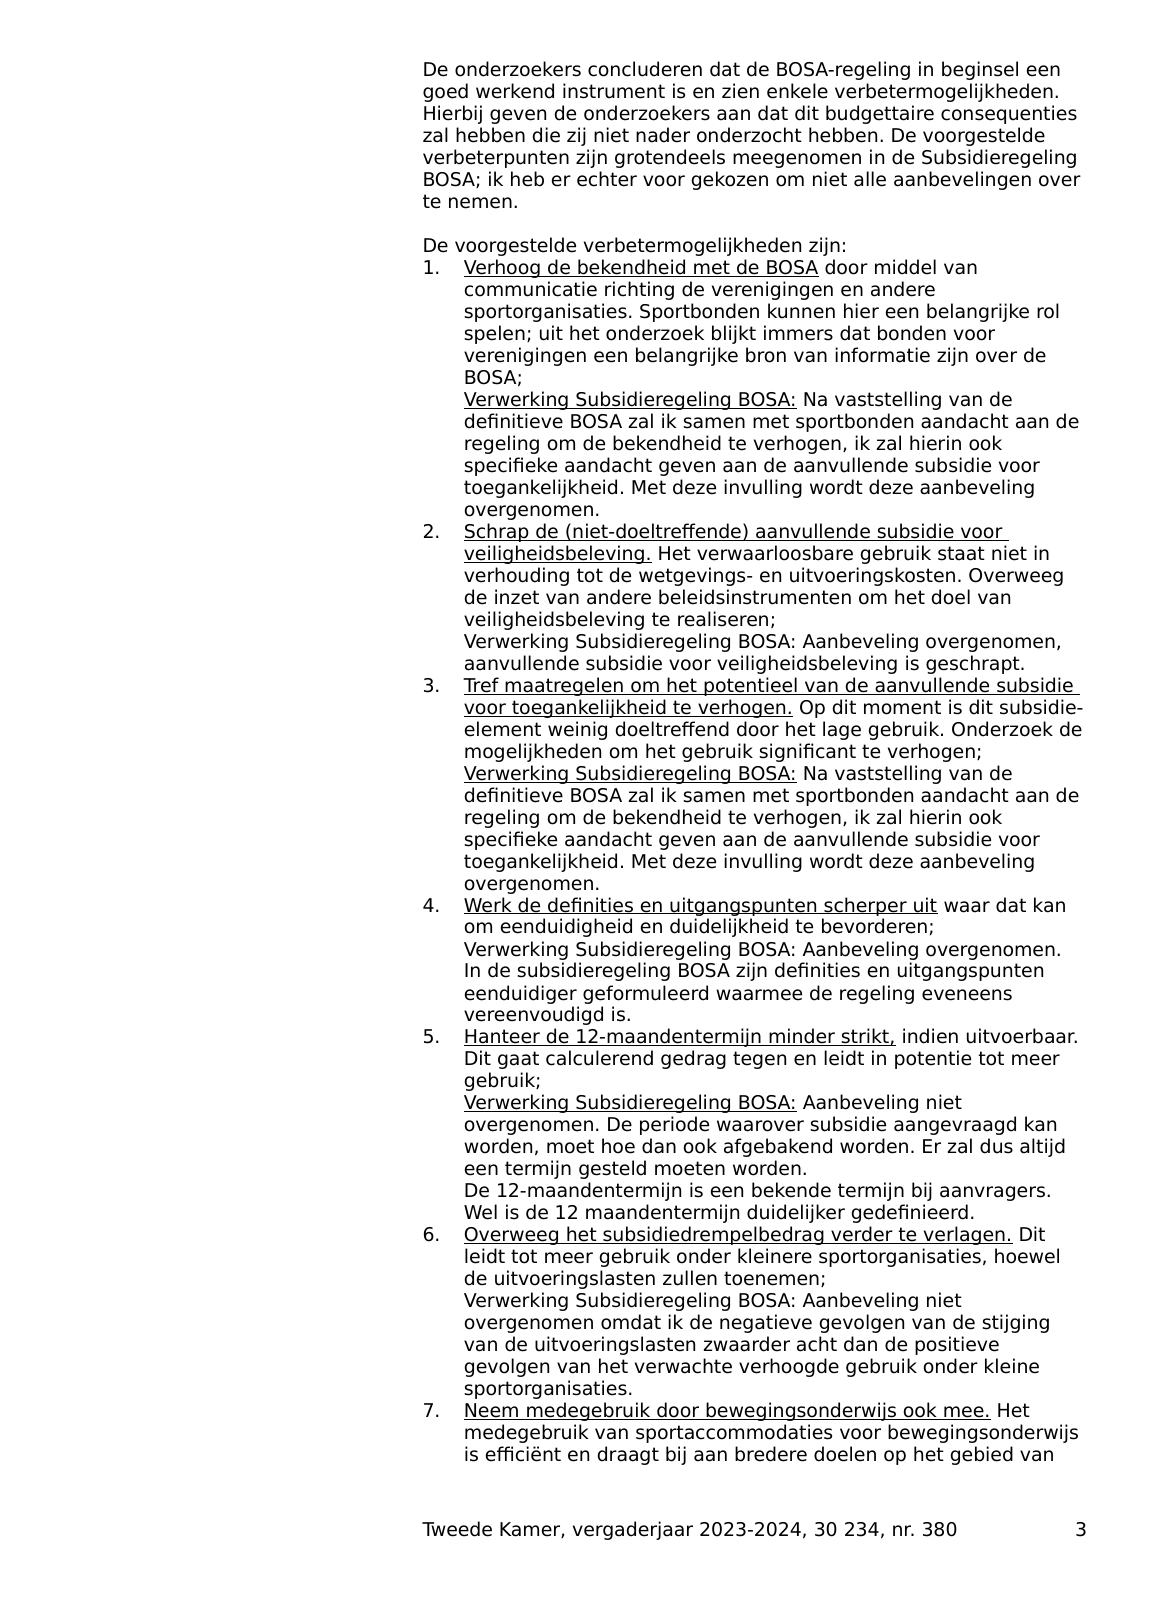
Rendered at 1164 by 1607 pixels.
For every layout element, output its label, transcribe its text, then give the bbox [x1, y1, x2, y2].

text Verwerking Subsidieregeling BOSA: Na vaststelling van de definitieve BOSA zal ik samen met sportbonden aandacht aan de regeling om de bekendheid te verhogen, ik zal hierin ook specifieke aandacht geven aan de aanvullende subsidie voor toegankelijkheid. Met deze invulling wordt deze aanbeveling overgenomen. [464, 763, 1087, 894]
text Verwerking Subsidieregeling BOSA: Aanbeveling overgenomen, aanvullende subsidie voor veiligheidsbeleving is geschrapt. [464, 631, 1087, 675]
text In de subsidieregeling BOSA zijn definities en uitgangspunten eenduidiger geformuleerd waarmee de regeling eveneens vereenvoudigd is. [464, 960, 1087, 1026]
text 2. Schrap de (niet-doeltreffende) aanvullende subsidie voor veiligheidsbeleving. Het verwaarloosbare gebruik staat niet in verhouding tot de wetgevings- en uitvoeringskosten. Overweeg de inzet van andere beleidsinstrumenten om het doel van veiligheidsbeleving te realiseren; [422, 521, 1087, 631]
text De onderzoekers concluderen dat de BOSA-regeling in beginsel een goed werkend instrument is en zien enkele verbetermogelijkheden. Hierbij geven de onderzoekers aan dat dit budgettaire consequenties zal hebben die zij niet nader onderzocht hebben. De voorgestelde verbeterpunten zijn grotendeels meegenomen in de Subsidieregeling BOSA; ik heb er echter voor gekozen om niet alle aanbevelingen over te nemen. [422, 59, 1087, 213]
text 7. Neem medegebruik door bewegingsonderwijs ook mee. Het medegebruik van sportaccommodaties voor bewegingsonderwijs is efficiënt en draagt bij aan bredere doelen op het gebied van [422, 1400, 1087, 1466]
text 6. Overweeg het subsidiedrempelbedrag verder te verlagen. Dit leidt tot meer gebruik onder kleinere sportorganisaties, hoewel de uitvoeringslasten zullen toenemen; [422, 1224, 1087, 1290]
text Verwerking Subsidieregeling BOSA: Na vaststelling van de definitieve BOSA zal ik samen met sportbonden aandacht aan de regeling om de bekendheid te verhogen, ik zal hierin ook specifieke aandacht geven aan de aanvullende subsidie voor toegankelijkheid. Met deze invulling wordt deze aanbeveling overgenomen. [464, 389, 1087, 521]
text De 12-maandentermijn is een bekende termijn bij aanvragers. Wel is de 12 maandentermijn duidelijker gedefinieerd. [464, 1180, 1087, 1224]
text 5. Hanteer de 12-maandentermijn minder strikt, indien uitvoerbaar. Dit gaat calculerend gedrag tegen en leidt in potentie tot meer gebruik; [422, 1026, 1087, 1092]
text De voorgestelde verbetermogelijkheden zijn: [422, 235, 1087, 257]
text 1. Verhoog de bekendheid met de BOSA door middel van communicatie richting de verenigingen en andere sportorganisaties. Sportbonden kunnen hier een belangrijke rol spelen; uit het onderzoek blijkt immers dat bonden voor verenigingen een belangrijke bron van informatie zijn over de BOSA; [422, 257, 1087, 389]
text Verwerking Subsidieregeling BOSA: Aanbeveling niet overgenomen. De periode waarover subsidie aangevraagd kan worden, moet hoe dan ook afgebakend worden. Er zal dus altijd een termijn gesteld moeten worden. [464, 1092, 1087, 1180]
text Verwerking Subsidieregeling BOSA: Aanbeveling niet overgenomen omdat ik de negatieve gevolgen van de stijging van de uitvoeringslasten zwaarder acht dan de positieve gevolgen van het verwachte verhoogde gebruik onder kleine sportorganisaties. [464, 1290, 1087, 1400]
text 3. Tref maatregelen om het potentieel van de aanvullende subsidie voor toegankelijkheid te verhogen. Op dit moment is dit subsidie-element weinig doeltreffend door het lage gebruik. Onderzoek de mogelijkheden om het gebruik significant te verhogen; [422, 675, 1087, 763]
text 4. Werk de definities en uitgangspunten scherper uit waar dat kan om eenduidigheid en duidelijkheid te bevorderen; [422, 894, 1087, 938]
text Verwerking Subsidieregeling BOSA: Aanbeveling overgenomen. [464, 938, 1087, 960]
